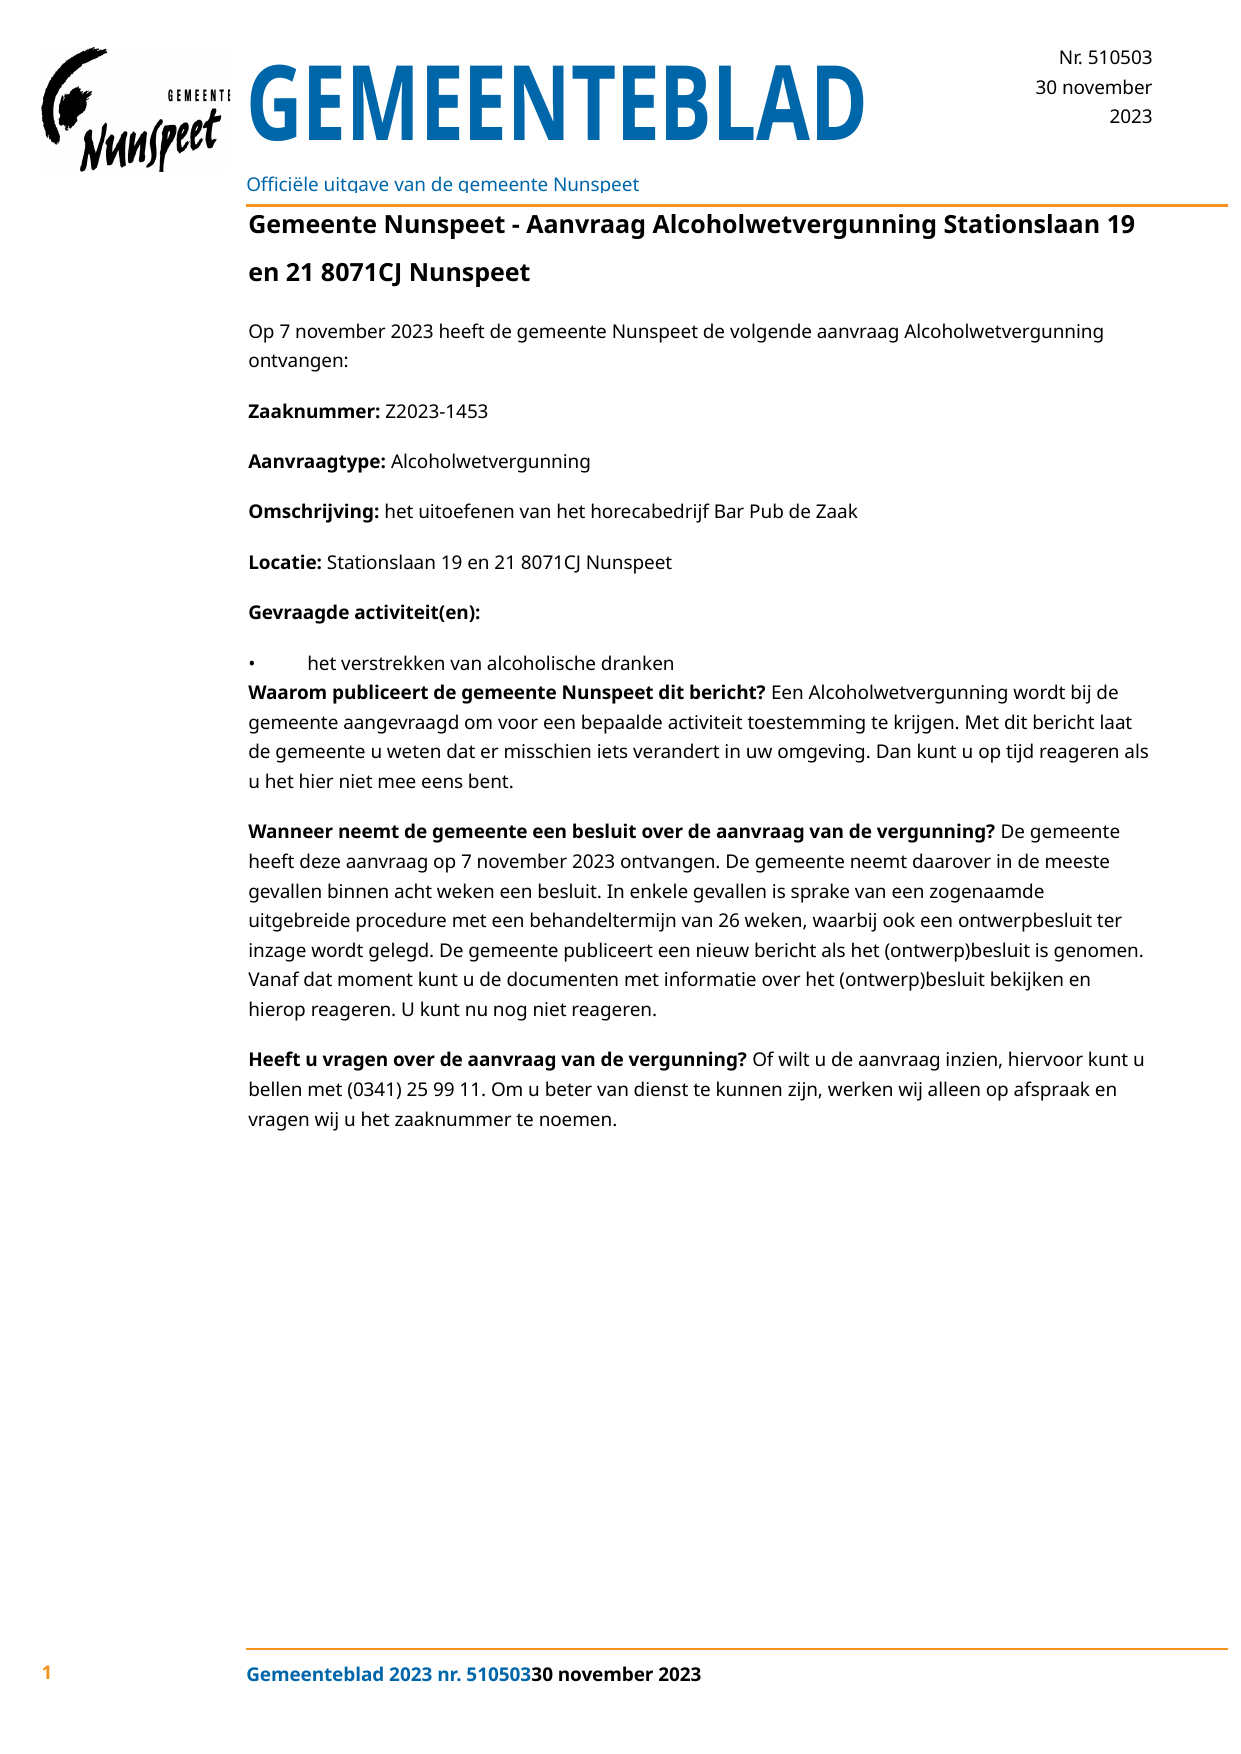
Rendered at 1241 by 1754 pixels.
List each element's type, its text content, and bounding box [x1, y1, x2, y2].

text Wanneer neemt de gemeente een besluit over de aanvraag van de vergunning? De gemeente heeft deze aanvraag op 7 november 2023 ontvangen. De gemeente neemt daarover in de meeste gevallen binnen acht weken een besluit. In enkele gevallen is sprake van een zogenaamde uitgebreide procedure met een behandeltermijn van 26 weken, waarbij ook een ontwerpbesluit ter inzage wordt gelegd. De gemeente publiceert een nieuw bericht als het (ontwerp)besluit is genomen. Vanaf dat moment kunt u de documenten met informatie over het (ontwerp)besluit bekijken en hierop reageren. U kunt nu nog niet reageren. [248, 819, 1152, 1022]
text Locatie: Stationslaan 19 en 21 8071CJ Nunspeet [248, 549, 1152, 575]
text Op 7 november 2023 heeft de gemeente Nunspeet de volgende aanvraag Alcoholwetvergunning ontvangen: [248, 318, 1152, 373]
picture [41, 47, 231, 172]
text Waarom publiceert de gemeente Nunspeet dit bericht? Een Alcoholwetvergunning wordt bij de gemeente aangevraagd om voor een bepaalde activiteit toestemming te krijgen. Met dit bericht laat de gemeente u weten dat er misschien iets verandert in uw omgeving. Dan kunt u op tijd reageren als u het hier niet mee eens bent. [248, 679, 1152, 794]
list het verstrekken van alcoholische dranken [248, 650, 1152, 676]
text Gevraagde activiteit(en): [248, 599, 1152, 625]
text Zaaknummer: Z2023-1453 [248, 398, 1152, 424]
text Heeft u vragen over de aanvraag van de vergunning? Of wilt u de aanvraag inzien, hiervoor kunt u bellen met (0341) 25 99 11. Om u beter van dienst te kunnen zijn, werken wij alleen op afspraak en vragen wij u het zaaknummer te noemen. [248, 1047, 1152, 1132]
text Omschrijving: het uitoefenen van het horecabedrijf Bar Pub de Zaak [248, 499, 1152, 524]
text Aanvraagtype: Alcoholwetvergunning [248, 448, 1152, 474]
text Gemeente Nunspeet - Aanvraag Alcoholwetvergunning Stationslaan 19 en 21 8071CJ Nunspeet [248, 207, 1152, 288]
